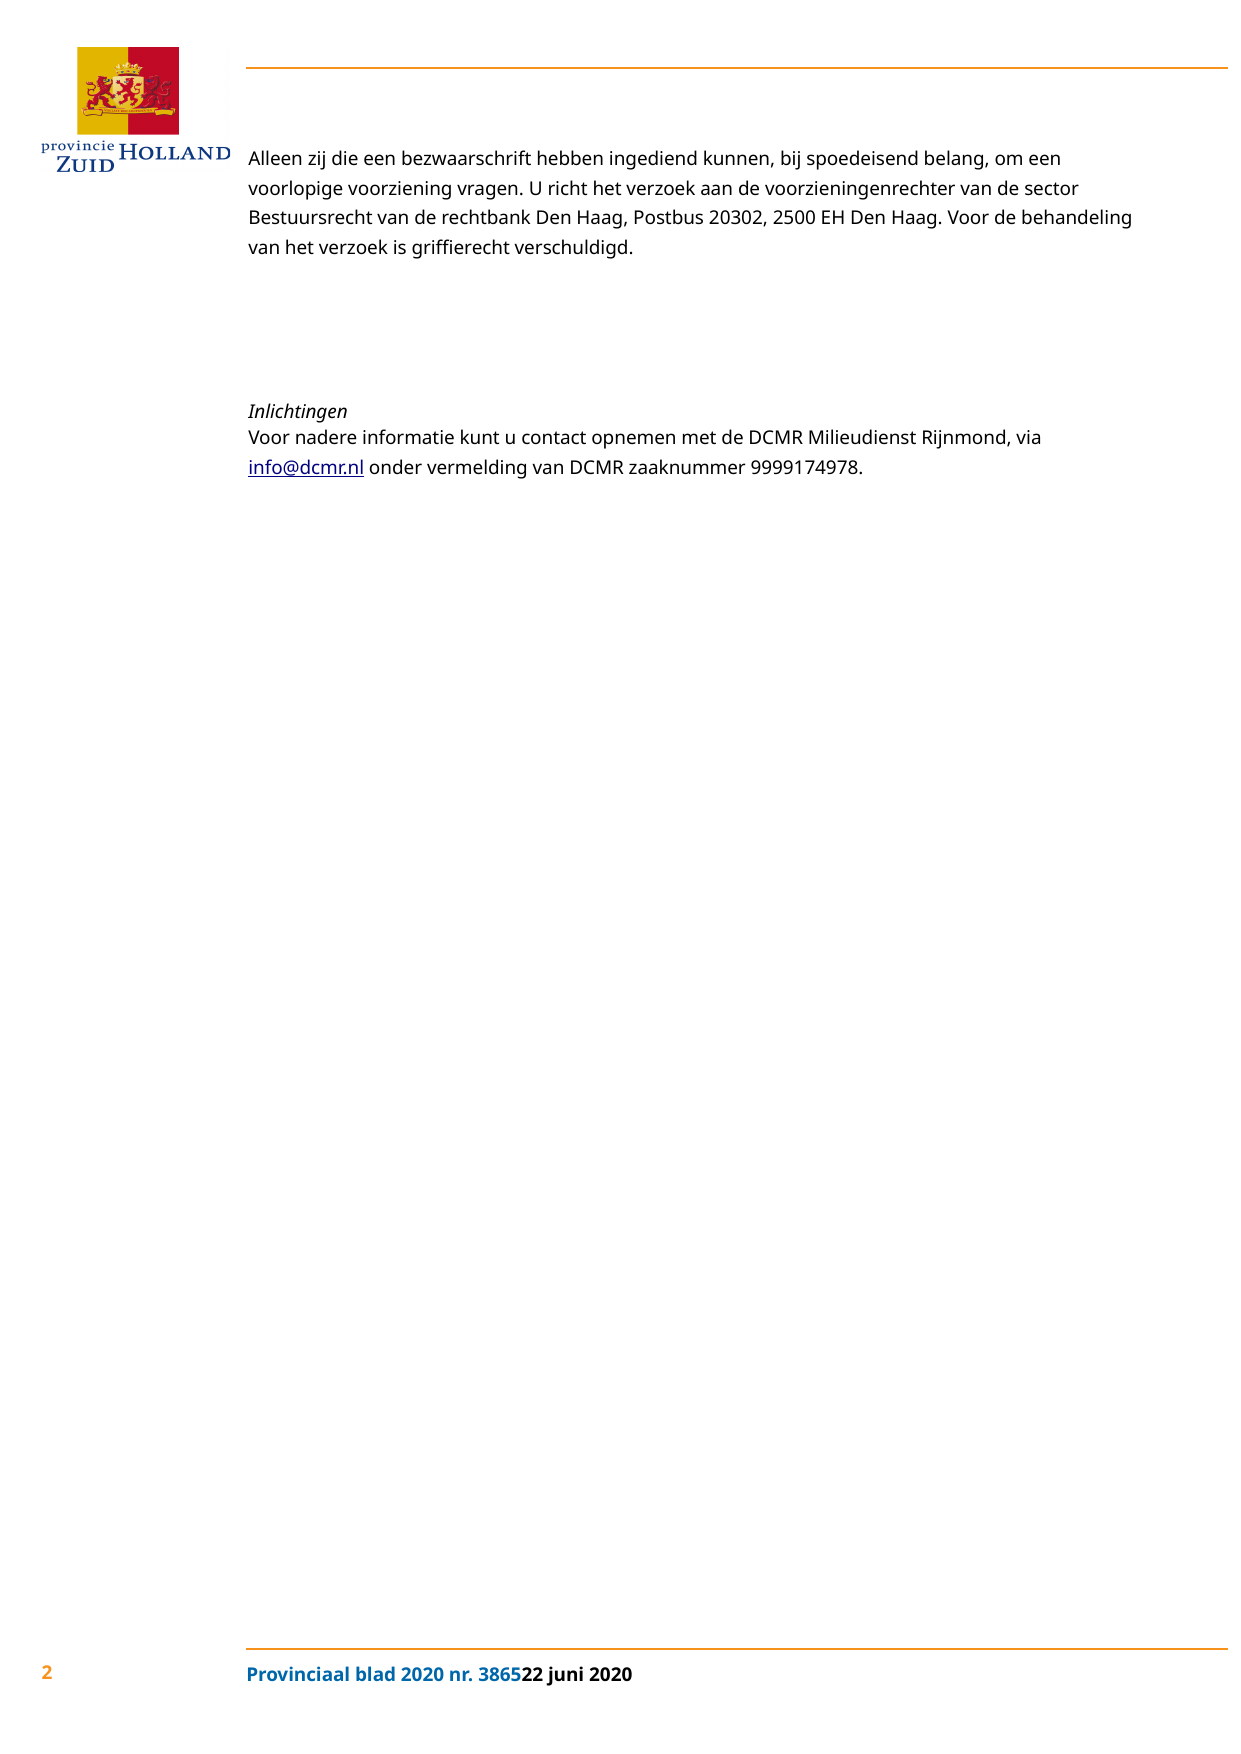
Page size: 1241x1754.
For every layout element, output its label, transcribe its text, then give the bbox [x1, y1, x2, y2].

picture [41, 47, 231, 172]
text Voor nadere informatie kunt u contact opnemen met de DCMR Milieudienst Rijnmond, via info@dcmr.nl onder vermelding van DCMR zaaknummer 9999174978. [248, 424, 1152, 480]
text Alleen zij die een bezwaarschrift hebben ingediend kunnen, bij spoedeisend belang, om een voorlopige voorziening vragen. U richt het verzoek aan de voorzieningenrechter van de sector Bestuursrecht van de rechtbank Den Haag, Postbus 20302, 2500 EH Den Haag. Voor de behandeling van het verzoek is griffierecht verschuldigd. [248, 145, 1152, 260]
text Inlichtingen [248, 399, 1152, 424]
